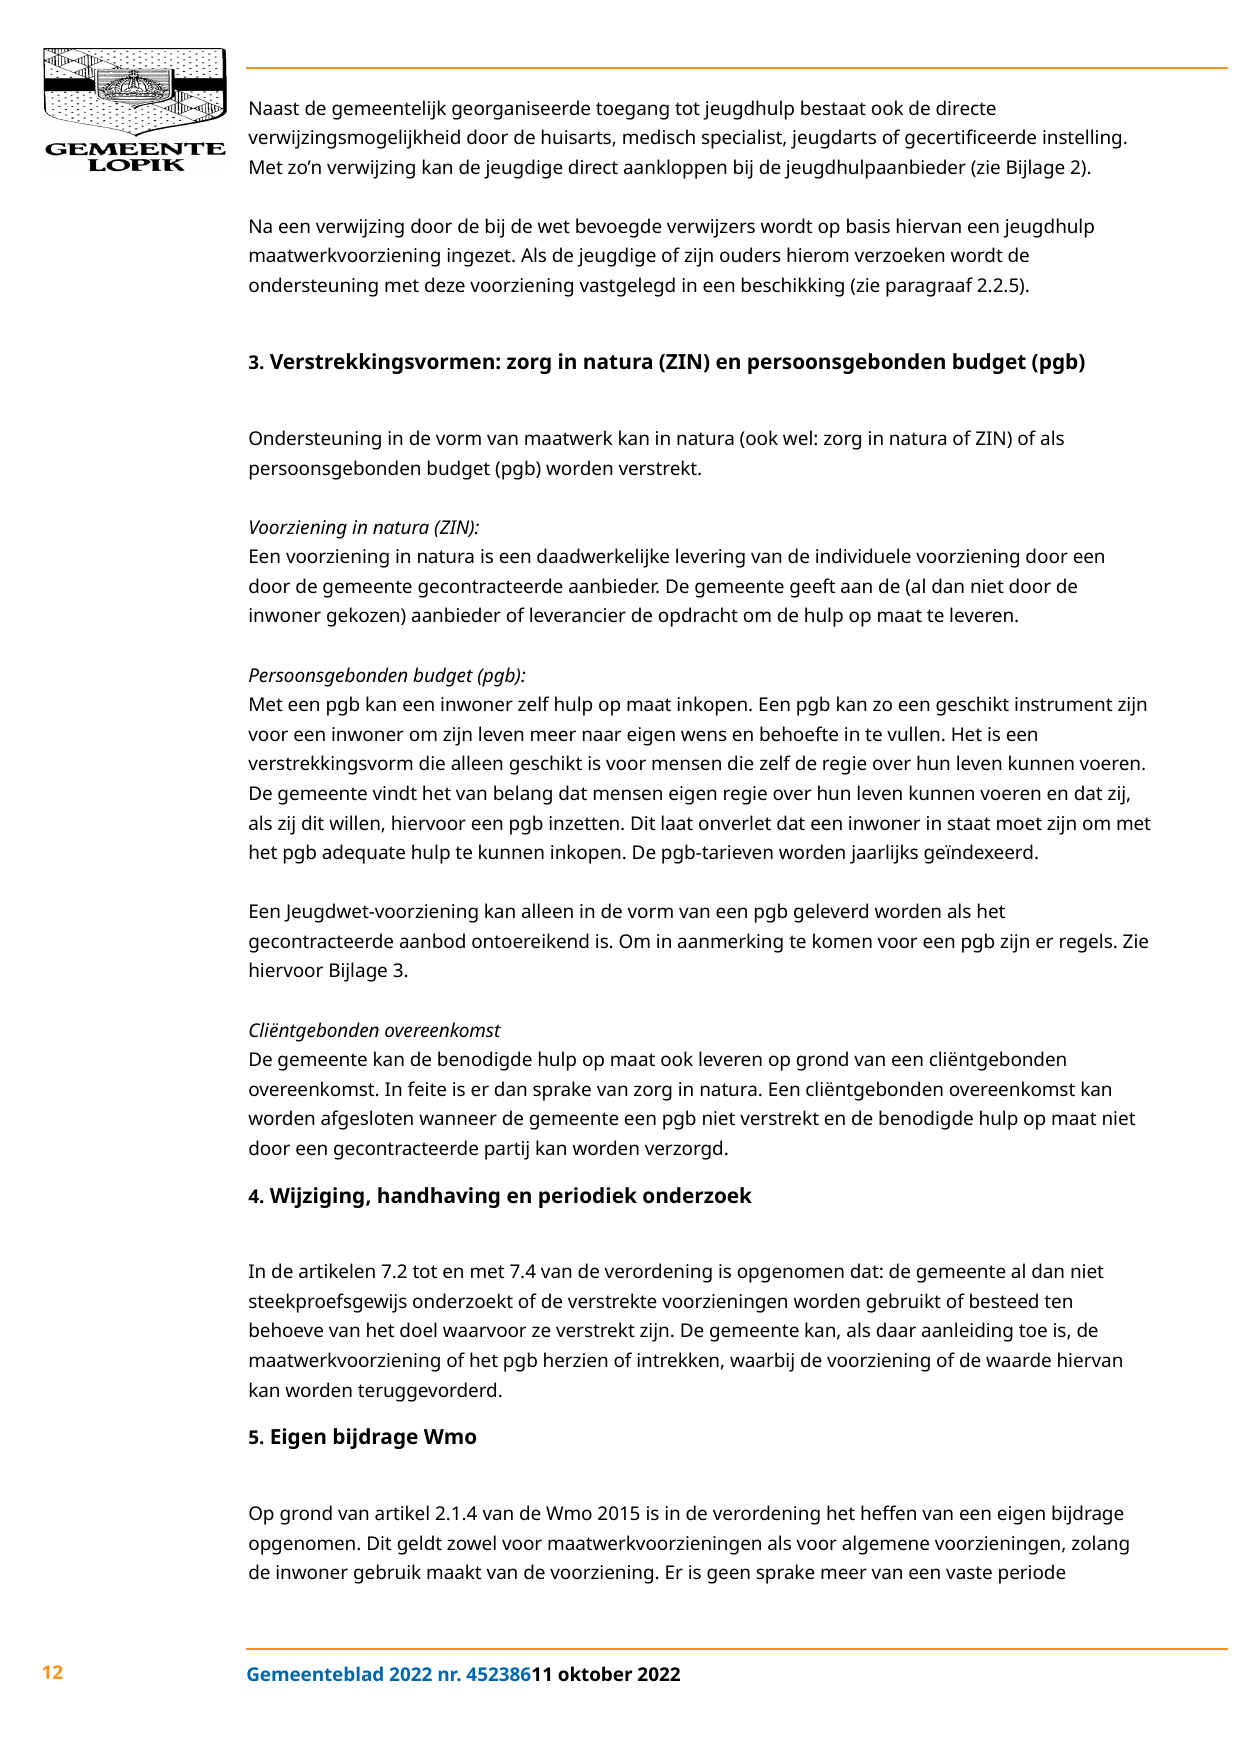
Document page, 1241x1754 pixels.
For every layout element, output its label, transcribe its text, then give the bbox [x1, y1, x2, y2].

text Naast de gemeentelijk georganiseerde toegang tot jeugdhulp bestaat ook de directe verwijzingsmogelijkheid door de huisarts, medisch specialist, jeugdarts of gecertificeerde instelling. Met zo’n verwijzing kan de jeugdige direct aankloppen bij de jeugdhulpaanbieder (zie Bijlage 2). [248, 95, 1152, 180]
text In de artikelen 7.2 tot en met 7.4 van de verordening is opgenomen dat: de gemeente al dan niet steekproefsgewijs onderzoekt of de verstrekte voorzieningen worden gebruikt of besteed ten behoeve van het doel waarvoor ze verstrekt zijn. De gemeente kan, als daar aanleiding toe is, de maatwerkvoorziening of het pgb herzien of intrekken, waarbij de voorziening of de waarde hiervan kan worden teruggevorderd. [248, 1258, 1152, 1403]
text Na een verwijzing door de bij de wet bevoegde verwijzers wordt op basis hiervan een jeugdhulp maatwerkvoorziening ingezet. Als de jeugdige of zijn ouders hierom verzoeken wordt de ondersteuning met deze voorziening vastgelegd in een beschikking (zie paragraaf 2.2.5). [248, 213, 1152, 298]
text De gemeente kan de benodigde hulp op maat ook leveren op grond van een cliëntgebonden overeenkomst. In feite is er dan sprake van zorg in natura. Een cliëntgebonden overeenkomst kan worden afgesloten wanneer de gemeente een pgb niet verstrekt en de benodigde hulp op maat niet door een gecontracteerde partij kan worden verzorgd. [248, 1046, 1152, 1161]
text Persoonsgebonden budget (pgb): [248, 662, 1152, 688]
text 3. Verstrekkingsvormen: zorg in natura (ZIN) en persoonsgebonden budget (pgb) [248, 347, 1152, 376]
text Cliëntgebonden overeenkomst [248, 1017, 1152, 1043]
text Voorziening in natura (ZIN): [248, 514, 1152, 540]
text Ondersteuning in de vorm van maatwerk kan in natura (ook wel: zorg in natura of ZIN) of als persoonsgebonden budget (pgb) worden verstrekt. [248, 425, 1152, 481]
text Op grond van artikel 2.1.4 van de Wmo 2015 is in de verordening het heffen van een eigen bijdrage opgenomen. Dit geldt zowel voor maatwerkvoorzieningen als voor algemene voorzieningen, zolang de inwoner gebruik maakt van de voorziening. Er is geen sprake meer van een vaste periode [248, 1500, 1152, 1585]
text Een voorziening in natura is een daadwerkelijke levering van de individuele voorziening door een door de gemeente gecontracteerde aanbieder. De gemeente geeft aan de (al dan niet door de inwoner gekozen) aanbieder of leverancier de opdracht om de hulp op maat te leveren. [248, 543, 1152, 628]
text Een Jeugdwet-voorziening kan alleen in de vorm van een pgb geleverd worden als het gecontracteerde aanbod ontoereikend is. Om in aanmerking te komen voor een pgb zijn er regels. Zie hiervoor Bijlage 3. [248, 898, 1152, 983]
picture [41, 47, 231, 172]
text 5. Eigen bijdrage Wmo [248, 1422, 1152, 1451]
text 4. Wijziging, handhaving en periodiek onderzoek [248, 1181, 1152, 1209]
text Met een pgb kan een inwoner zelf hulp op maat inkopen. Een pgb kan zo een geschikt instrument zijn voor een inwoner om zijn leven meer naar eigen wens en behoefte in te vullen. Het is een verstrekkingsvorm die alleen geschikt is voor mensen die zelf de regie over hun leven kunnen voeren. De gemeente vindt het van belang dat mensen eigen regie over hun leven kunnen voeren en dat zij, als zij dit willen, hiervoor een pgb inzetten. Dit laat onverlet dat een inwoner in staat moet zijn om met het pgb adequate hulp te kunnen inkopen. De pgb-tarieven worden jaarlijks geïndexeerd. [248, 691, 1152, 865]
